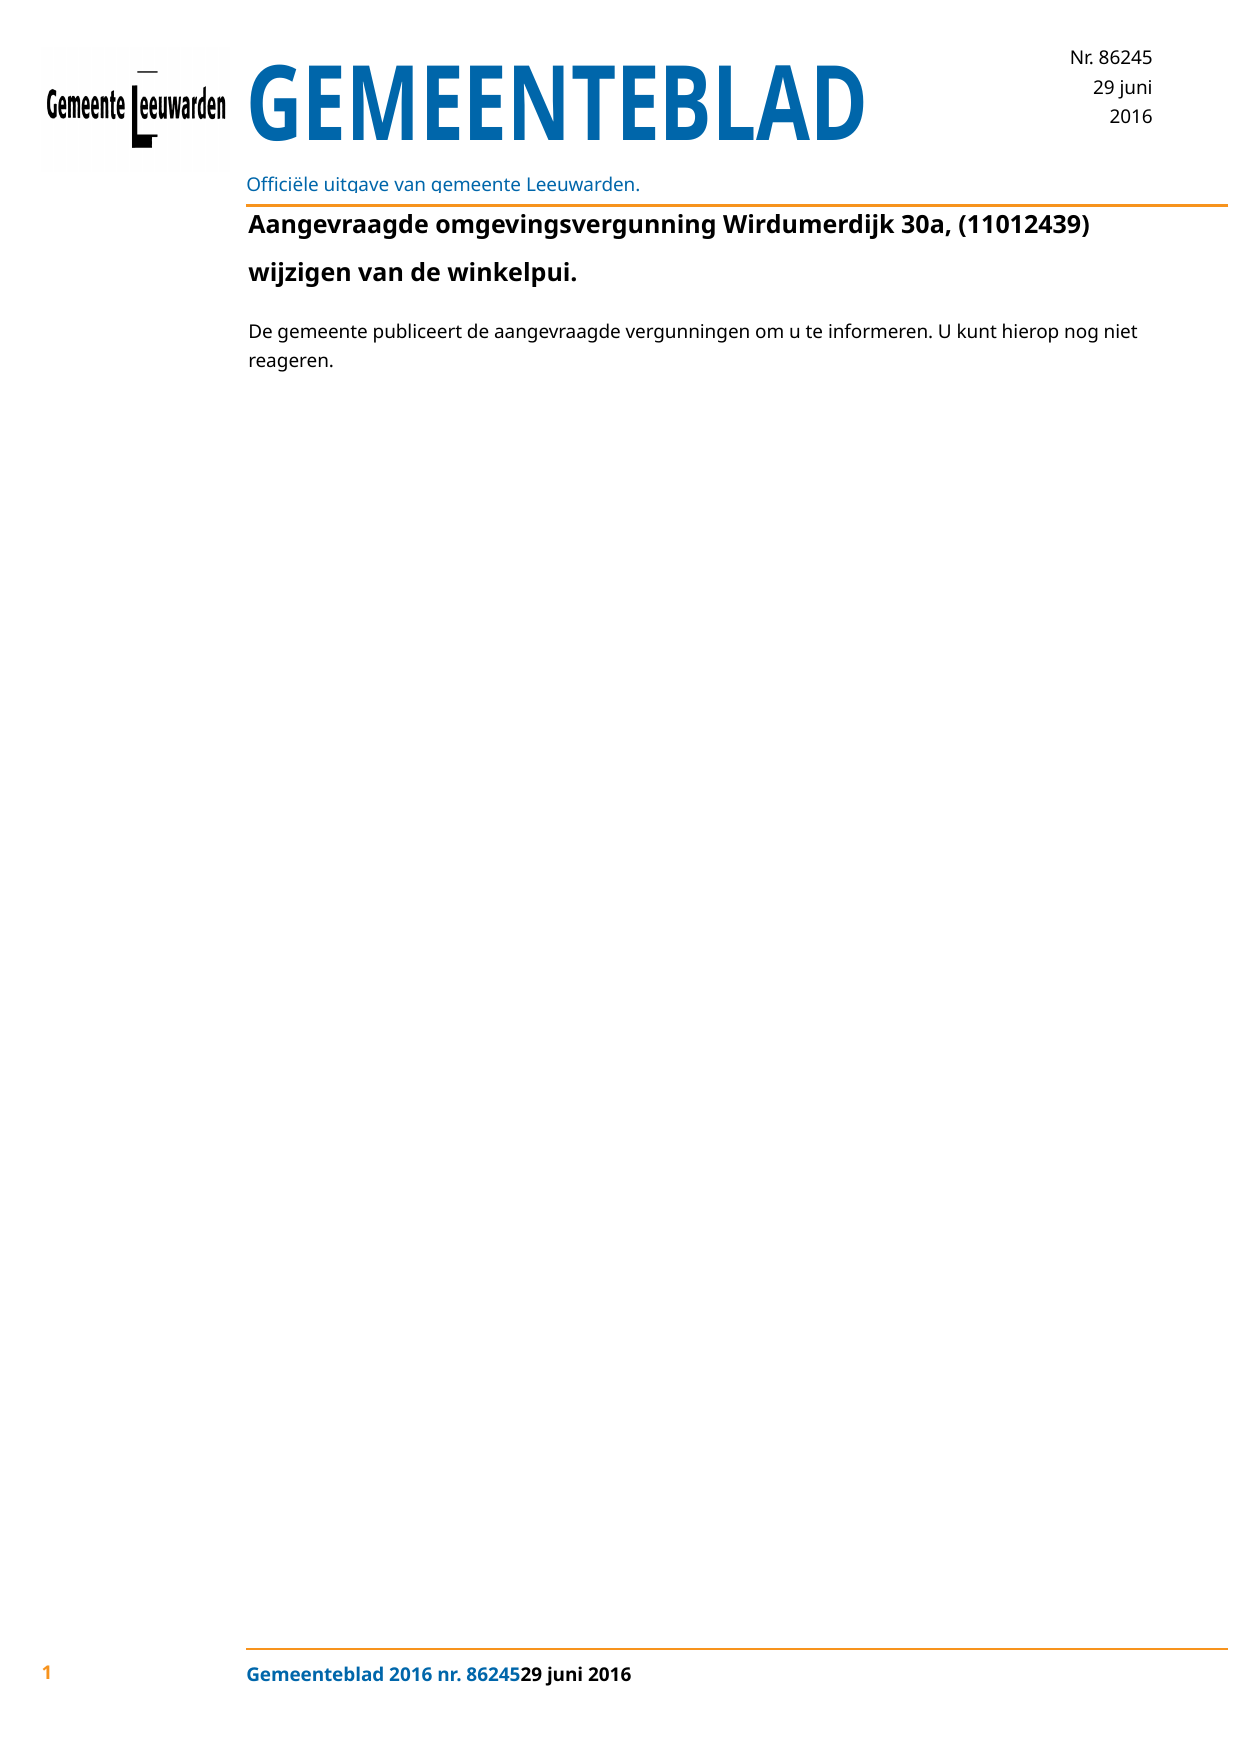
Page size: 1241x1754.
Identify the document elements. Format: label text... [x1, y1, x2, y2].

text Aangevraagde omgevingsvergunning Wirdumerdijk 30a, (11012439) wijzigen van de winkelpui. [248, 207, 1152, 288]
text De gemeente publiceert de aangevraagde vergunningen om u te informeren. U kunt hierop nog niet reageren. [248, 318, 1152, 373]
picture [41, 47, 231, 172]
